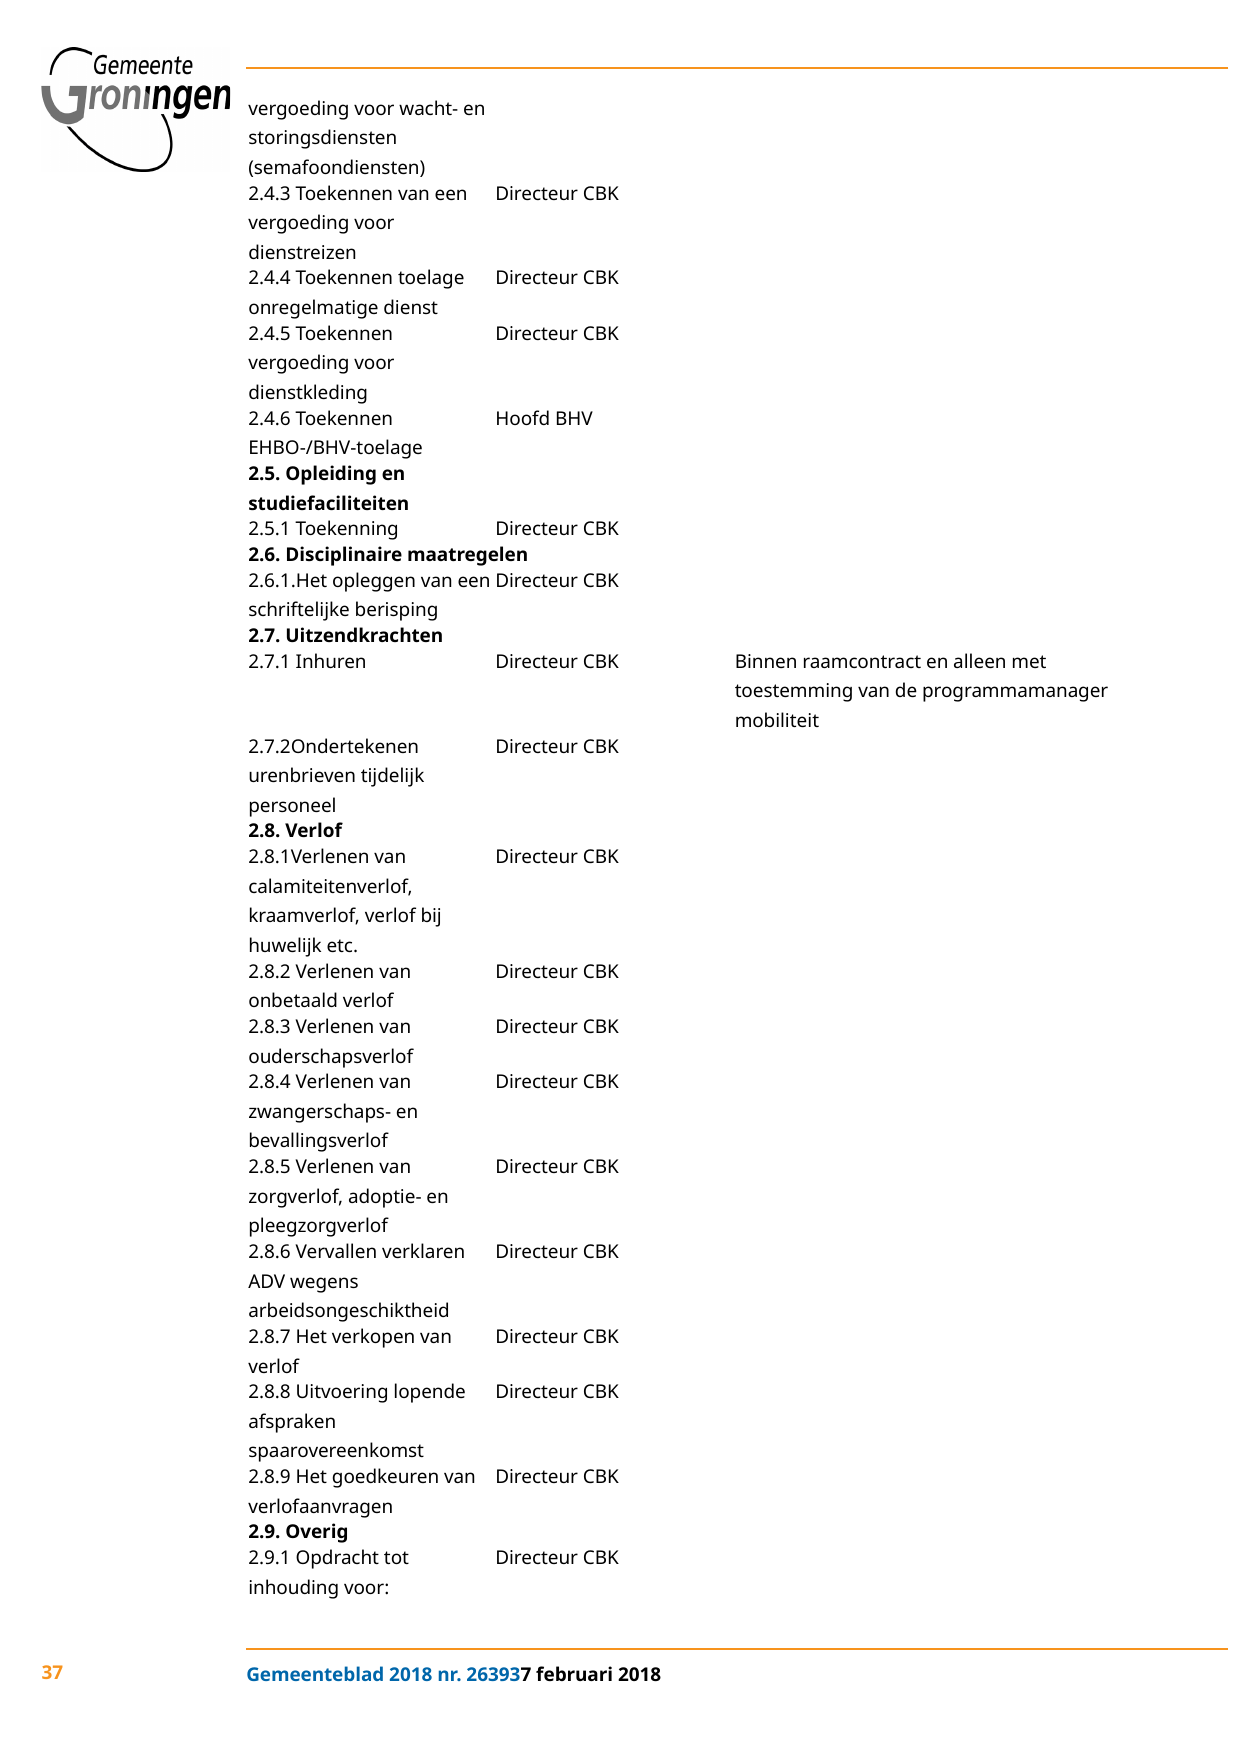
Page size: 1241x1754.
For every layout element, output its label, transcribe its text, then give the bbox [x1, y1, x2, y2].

table_cell 2.8.6 Vervallen verklaren ADV wegens arbeidsongeschiktheid [248, 1238, 495, 1323]
table_cell Directeur CBK [495, 1013, 734, 1068]
table_cell 2.8.7 Het verkopen van verlof [248, 1323, 495, 1378]
table_cell [735, 460, 1152, 515]
table_cell 2.8.8 Uitvoering lopende afspraken spaarovereenkomst [248, 1379, 495, 1463]
table_cell [735, 844, 1152, 958]
table_cell Directeur CBK [495, 648, 734, 733]
table_cell 2.8.5 Verlenen van zorgverlof, adoptie- en pleegzorgverlof [248, 1154, 495, 1238]
table_cell 2.8.1Verlenen van calamiteitenverlof, kraamverlof, verlof bij huwelijk etc. [248, 844, 495, 958]
table_cell 2.6. Disciplinaire maatregelen [248, 541, 1152, 567]
table_cell 2.5.1 Toekenning [248, 515, 495, 541]
table_cell [735, 958, 1152, 1013]
table_cell [735, 95, 1152, 180]
table_cell Directeur CBK [495, 1238, 734, 1323]
table_cell [735, 320, 1152, 405]
table_cell Directeur CBK [495, 180, 734, 264]
table_cell 2.8.9 Het goedkeuren van verlofaanvragen [248, 1464, 495, 1519]
table_cell Directeur CBK [495, 1545, 734, 1600]
table_cell Directeur CBK [495, 958, 734, 1013]
table_cell [735, 405, 1152, 460]
table_cell 2.7.1 Inhuren [248, 648, 495, 733]
table_cell [735, 1069, 1152, 1153]
table_cell 2.8.2 Verlenen van onbetaald verlof [248, 958, 495, 1013]
table_cell Hoofd BHV [495, 405, 734, 460]
table_cell 2.6.1.Het opleggen van een schriftelijke berisping [248, 567, 495, 622]
table_cell Directeur CBK [495, 1069, 734, 1153]
table_cell [735, 567, 1152, 622]
table_cell Directeur CBK [495, 567, 734, 622]
table_cell [735, 1013, 1152, 1068]
table_cell [735, 1323, 1152, 1378]
table_cell [735, 1464, 1152, 1519]
table_cell Directeur CBK [495, 1323, 734, 1378]
table_cell 2.5. Opleiding en studiefaciliteiten [248, 460, 495, 515]
table_cell Directeur CBK [495, 320, 734, 405]
table_cell Directeur CBK [495, 733, 734, 818]
table_cell 2.4.5 Toekennen vergoeding voor dienstkleding [248, 320, 495, 405]
table_cell [495, 460, 734, 515]
table_cell [735, 733, 1152, 818]
table_cell 2.7. Uitzendkrachten [248, 622, 1152, 648]
table_cell Directeur CBK [495, 1464, 734, 1519]
table_cell [735, 1238, 1152, 1323]
table_cell Directeur CBK [495, 1154, 734, 1238]
table_cell Binnen raamcontract en alleen met toestemming van de programmamanager mobiliteit [735, 648, 1152, 733]
table_cell 2.4.4 Toekennen toelage onregelmatige dienst [248, 265, 495, 320]
table_cell Directeur CBK [495, 515, 734, 541]
table_cell [495, 95, 734, 180]
table_cell vergoeding voor wacht- en storingsdiensten (semafoondiensten) [248, 95, 495, 180]
table_cell 2.7.2Ondertekenen urenbrieven tijdelijk personeel [248, 733, 495, 818]
table_cell 2.4.3 Toekennen van een vergoeding voor dienstreizen [248, 180, 495, 264]
table_cell 2.4.6 Toekennen EHBO-/BHV-toelage [248, 405, 495, 460]
table_cell Directeur CBK [495, 265, 734, 320]
table_cell [735, 515, 1152, 541]
table_cell 2.9.1 Opdracht tot inhouding voor: [248, 1545, 495, 1600]
table_cell 2.9. Overig [248, 1519, 1152, 1544]
table_cell 2.8. Verlof [248, 818, 1152, 843]
table_cell Directeur CBK [495, 844, 734, 958]
table_cell 2.8.4 Verlenen van zwangerschaps- en bevallingsverlof [248, 1069, 495, 1153]
table_cell [735, 265, 1152, 320]
table_cell [735, 180, 1152, 264]
table_cell [735, 1545, 1152, 1600]
table_cell 2.8.3 Verlenen van ouderschapsverlof [248, 1013, 495, 1068]
picture [41, 47, 231, 172]
table_cell Directeur CBK [495, 1379, 734, 1463]
table_cell [735, 1379, 1152, 1463]
table_cell [735, 1154, 1152, 1238]
